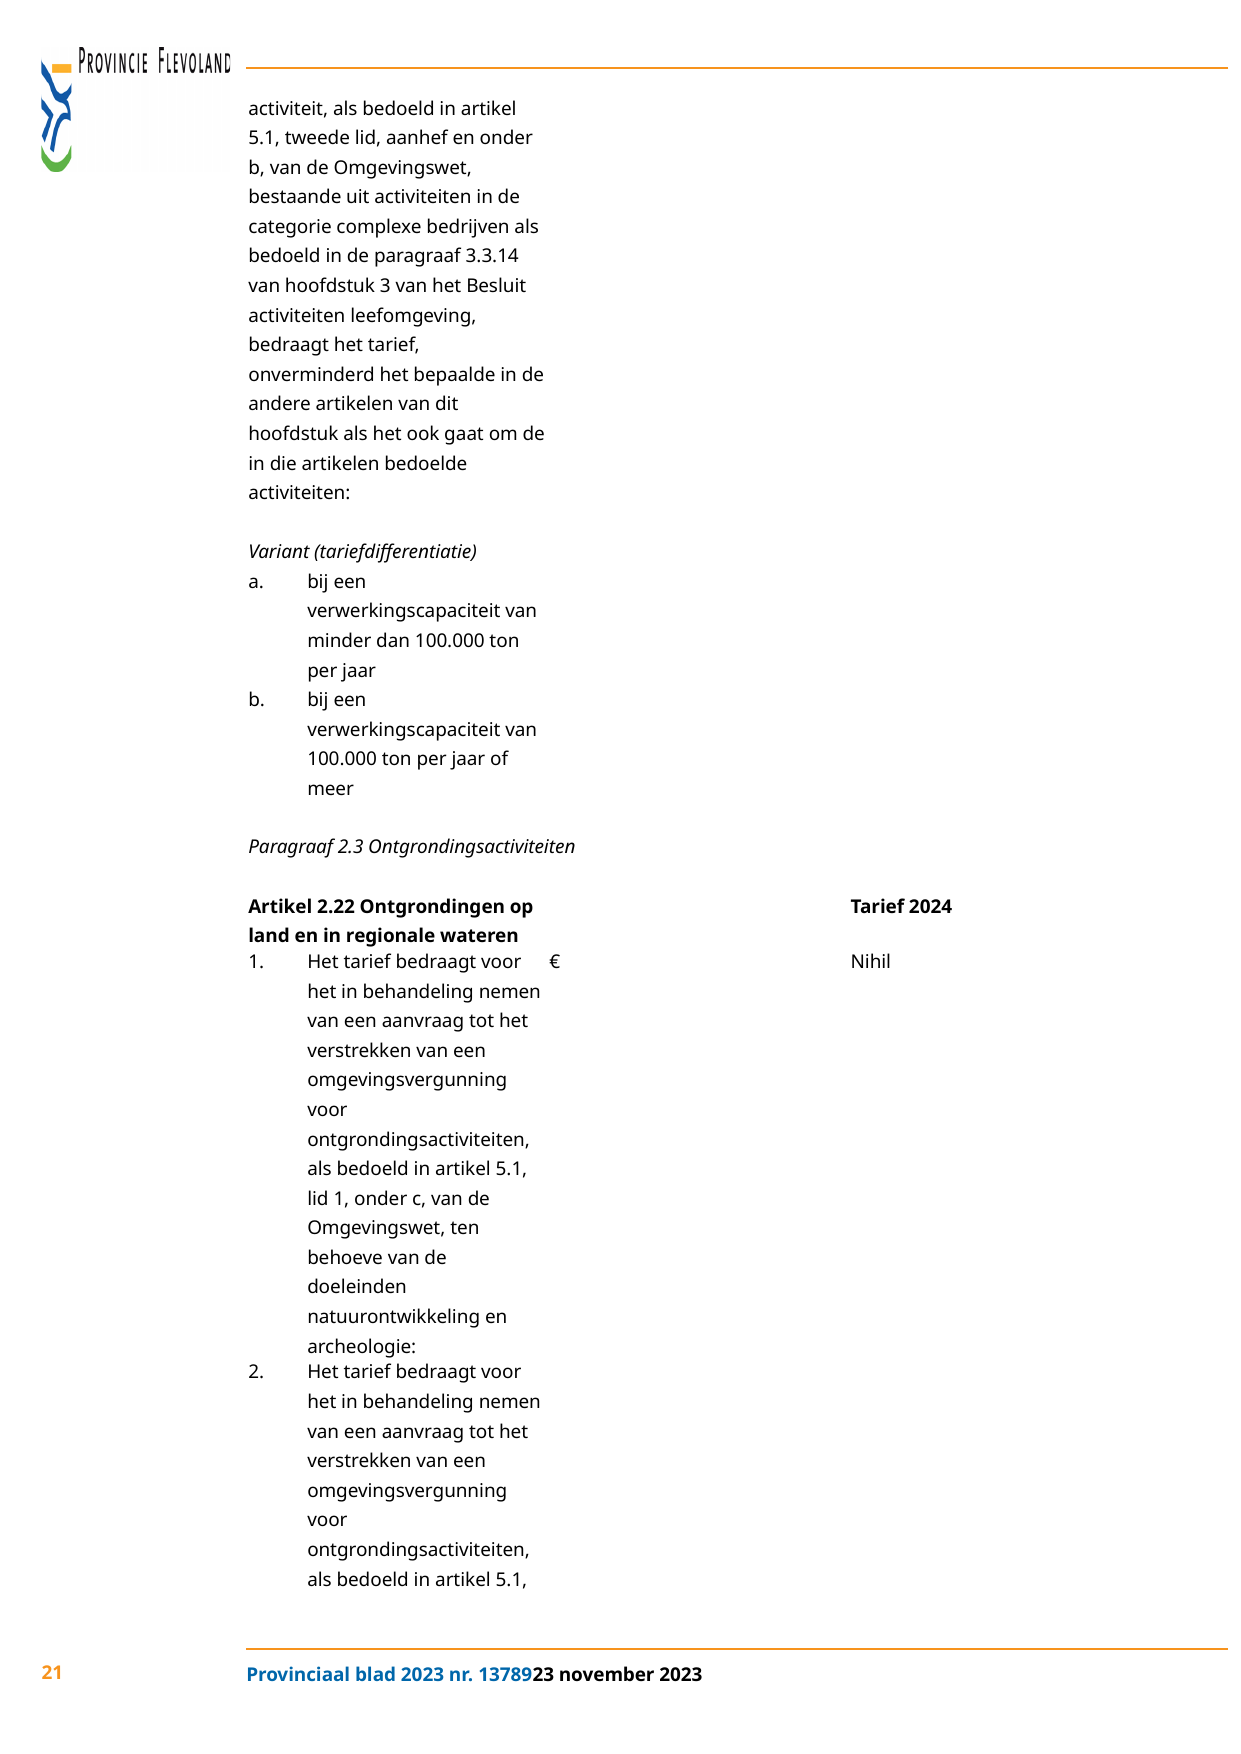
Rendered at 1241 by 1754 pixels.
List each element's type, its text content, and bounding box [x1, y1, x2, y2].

table_cell [850, 95, 1152, 801]
table_cell Nihil [850, 948, 1152, 1359]
table_header [549, 893, 850, 948]
picture [41, 47, 231, 172]
table_cell [549, 95, 850, 801]
table_cell Het tarief bedraagt voor het in behandeling nemen van een aanvraag tot het verstrekken van een omgevingsvergunning voor ontgrondingsactiviteiten, als bedoeld in artikel 5.1, [248, 1359, 549, 1591]
table_cell € [549, 948, 850, 1359]
table_cell activiteit, als bedoeld in artikel 5.1, tweede lid, aanhef en onder b, van de Omgevingswet, bestaande uit activiteiten in de categorie complexe bedrijven als bedoeld in de paragraaf 3.3.14 van hoofdstuk 3 van het Besluit activiteiten leefomgeving, bedraagt het tarief, onverminderd het bepaalde in de andere artikelen van dit hoofdstuk als het ook gaat om de in die artikelen bedoelde activiteiten: Variant (tariefdifferentiatie) bij een verwerkingscapaciteit van minder dan 100.000 ton per jaar bij een verwerkingscapaciteit van 100.000 ton per jaar of meer [248, 95, 549, 801]
table_cell [549, 1359, 850, 1591]
text Paragraaf 2.3 Ontgrondingsactiviteiten [248, 834, 1152, 859]
table_cell Het tarief bedraagt voor het in behandeling nemen van een aanvraag tot het verstrekken van een omgevingsvergunning voor ontgrondingsactiviteiten, als bedoeld in artikel 5.1, lid 1, onder c, van de Omgevingswet, ten behoeve van de doeleinden natuurontwikkeling en archeologie: [248, 948, 549, 1359]
table_header Tarief 2024 [850, 893, 1152, 948]
table_cell [850, 1359, 1152, 1591]
table_header Artikel 2.22 Ontgrondingen op land en in regionale wateren [248, 893, 549, 948]
